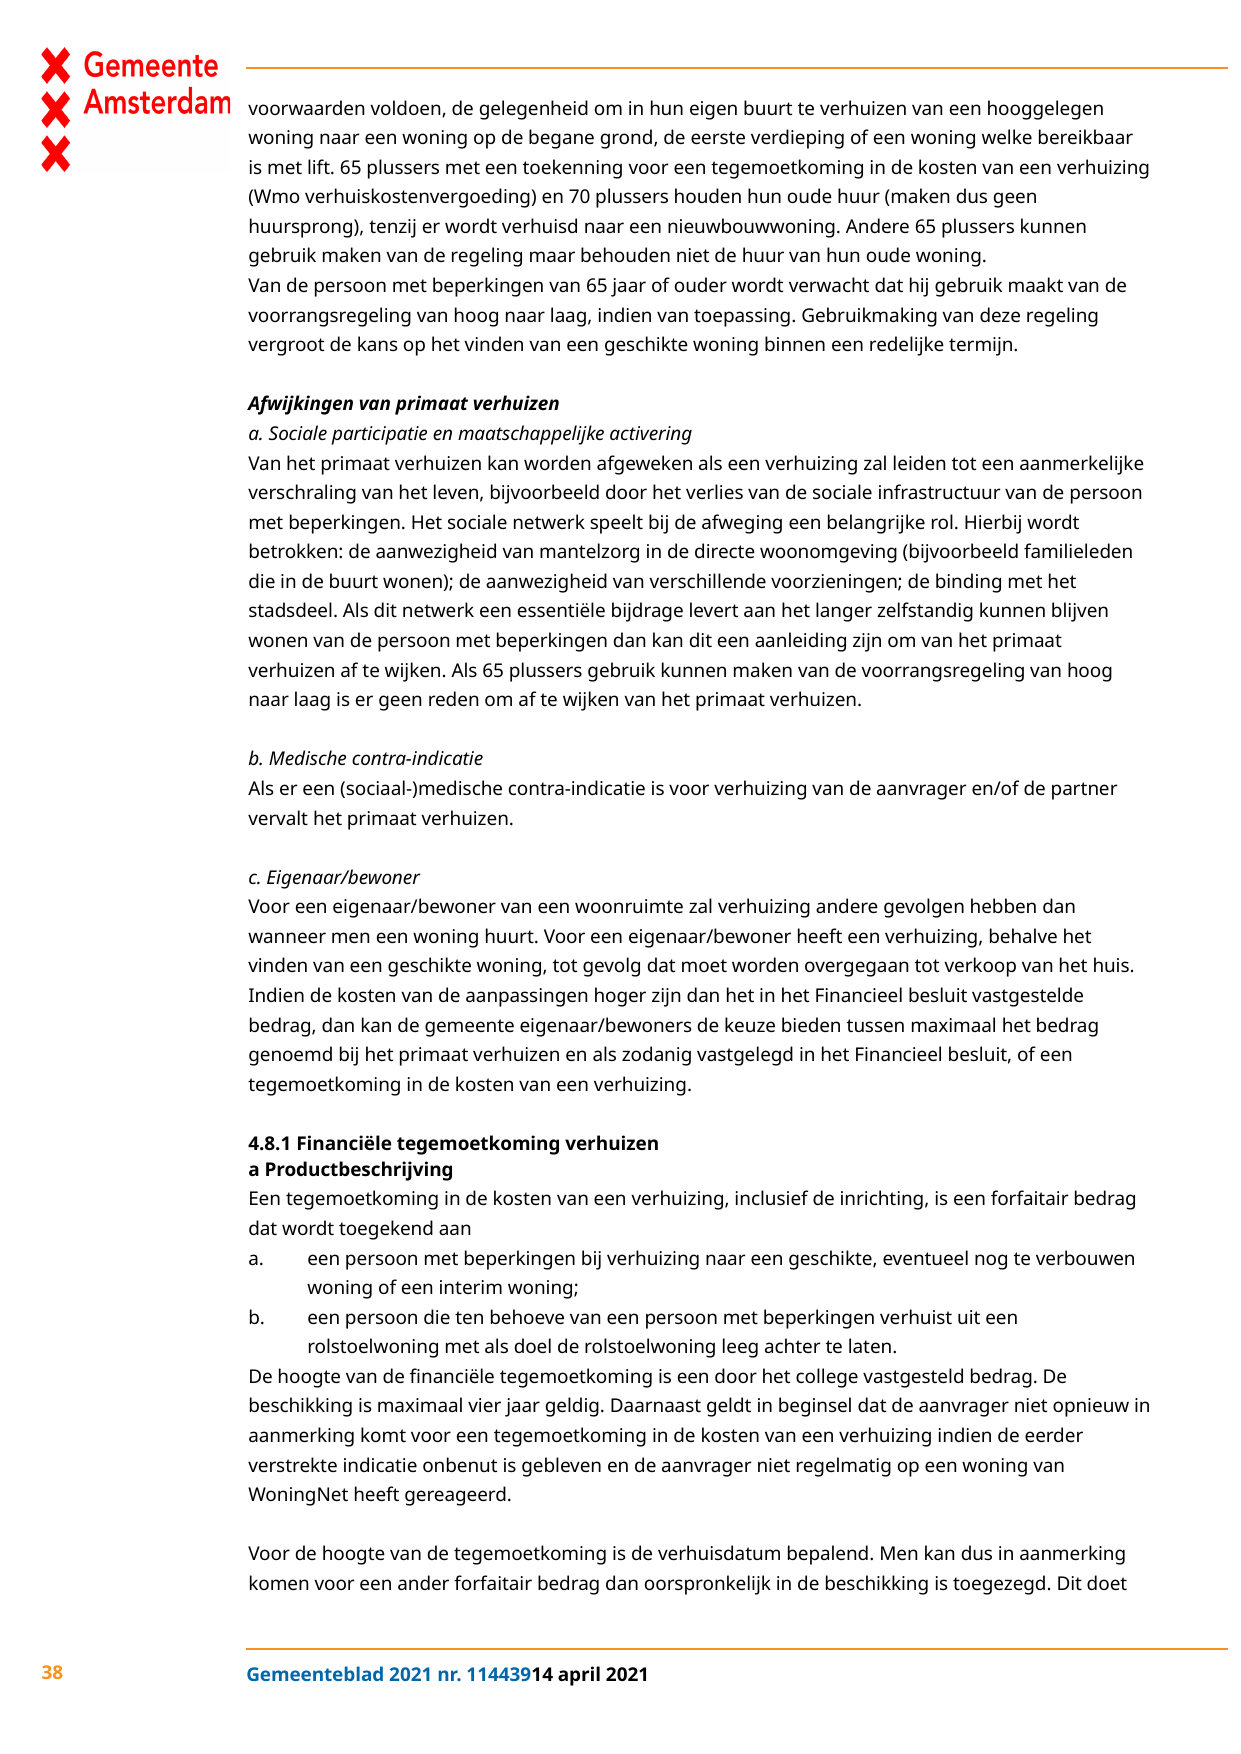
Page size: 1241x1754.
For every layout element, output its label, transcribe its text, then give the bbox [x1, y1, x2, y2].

text De hoogte van de financiële tegemoetkoming is een door het college vastgesteld bedrag. De beschikking is maximaal vier jaar geldig. Daarnaast geldt in beginsel dat de aanvrager niet opnieuw in aanmerking komt voor een tegemoetkoming in de kosten van een verhuizing indien de eerder verstrekte indicatie onbenut is gebleven en de aanvrager niet regelmatig op een woning van WoningNet heeft gereageerd. [248, 1363, 1152, 1507]
text Een tegemoetkoming in de kosten van een verhuizing, inclusief de inrichting, is een forfaitair bedrag dat wordt toegekend aan [248, 1186, 1152, 1241]
text c. Eigenaar/bewoner [248, 864, 1152, 890]
text Van de persoon met beperkingen van 65 jaar of ouder wordt verwacht dat hij gebruik maakt van de voorrangsregeling van hoog naar laag, indien van toepassing. Gebruikmaking van deze regeling vergroot de kans op het vinden van een geschikte woning binnen een redelijke termijn. [248, 272, 1152, 357]
text a. Sociale participatie en maatschappelijke activering [248, 420, 1152, 446]
text Als er een (sociaal-)medische contra-indicatie is voor verhuizing van de aanvrager en/of de partner vervalt het primaat verhuizen. [248, 775, 1152, 831]
text a Productbeschrijving [248, 1156, 1152, 1182]
text Afwijkingen van primaat verhuizen [248, 391, 1152, 416]
list een persoon die ten behoeve van een persoon met beperkingen verhuist uit een rolstoelwoning met als doel de rolstoelwoning leeg achter te laten. [248, 1304, 1152, 1359]
text Voor een eigenaar/bewoner van een woonruimte zal verhuizing andere gevolgen hebben dan wanneer men een woning huurt. Voor een eigenaar/bewoner heeft een verhuizing, behalve het vinden van een geschikte woning, tot gevolg dat moet worden overgegaan tot verkoop van het huis. Indien de kosten van de aanpassingen hoger zijn dan het in het Financieel besluit vastgestelde bedrag, dan kan de gemeente eigenaar/bewoners de keuze bieden tussen maximaal het bedrag genoemd bij het primaat verhuizen en als zodanig vastgelegd in het Financieel besluit, of een tegemoetkoming in de kosten van een verhuizing. [248, 893, 1152, 1097]
text voorwaarden voldoen, de gelegenheid om in hun eigen buurt te verhuizen van een hooggelegen woning naar een woning op de begane grond, de eerste verdieping of een woning welke bereikbaar is met lift. 65 plussers met een toekenning voor een tegemoetkoming in de kosten van een verhuizing (Wmo verhuiskostenvergoeding) en 70 plussers houden hun oude huur (maken dus geen huursprong), tenzij er wordt verhuisd naar een nieuwbouwwoning. Andere 65 plussers kunnen gebruik maken van de regeling maar behouden niet de huur van hun oude woning. [248, 95, 1152, 268]
picture [41, 47, 231, 172]
text Voor de hoogte van de tegemoetkoming is de verhuisdatum bepalend. Men kan dus in aanmerking komen voor een ander forfaitair bedrag dan oorspronkelijk in de beschikking is toegezegd. Dit doet [248, 1541, 1152, 1596]
text Van het primaat verhuizen kan worden afgeweken als een verhuizing zal leiden tot een aanmerkelijke verschraling van het leven, bijvoorbeeld door het verlies van de sociale infrastructuur van de persoon met beperkingen. Het sociale netwerk speelt bij de afweging een belangrijke rol. Hierbij wordt betrokken: de aanwezigheid van mantelzorg in de directe woonomgeving (bijvoorbeeld familieleden die in de buurt wonen); de aanwezigheid van verschillende voorzieningen; de binding met het stadsdeel. Als dit netwerk een essentiële bijdrage levert aan het langer zelfstandig kunnen blijven wonen van de persoon met beperkingen dan kan dit een aanleiding zijn om van het primaat verhuizen af te wijken. Als 65 plussers gebruik kunnen maken van de voorrangsregeling van hoog naar laag is er geen reden om af te wijken van het primaat verhuizen. [248, 450, 1152, 712]
text 4.8.1 Financiële tegemoetkoming verhuizen [248, 1130, 1152, 1156]
list een persoon met beperkingen bij verhuizing naar een geschikte, eventueel nog te verbouwen woning of een interim woning; [248, 1245, 1152, 1300]
text b. Medische contra-indicatie [248, 746, 1152, 771]
